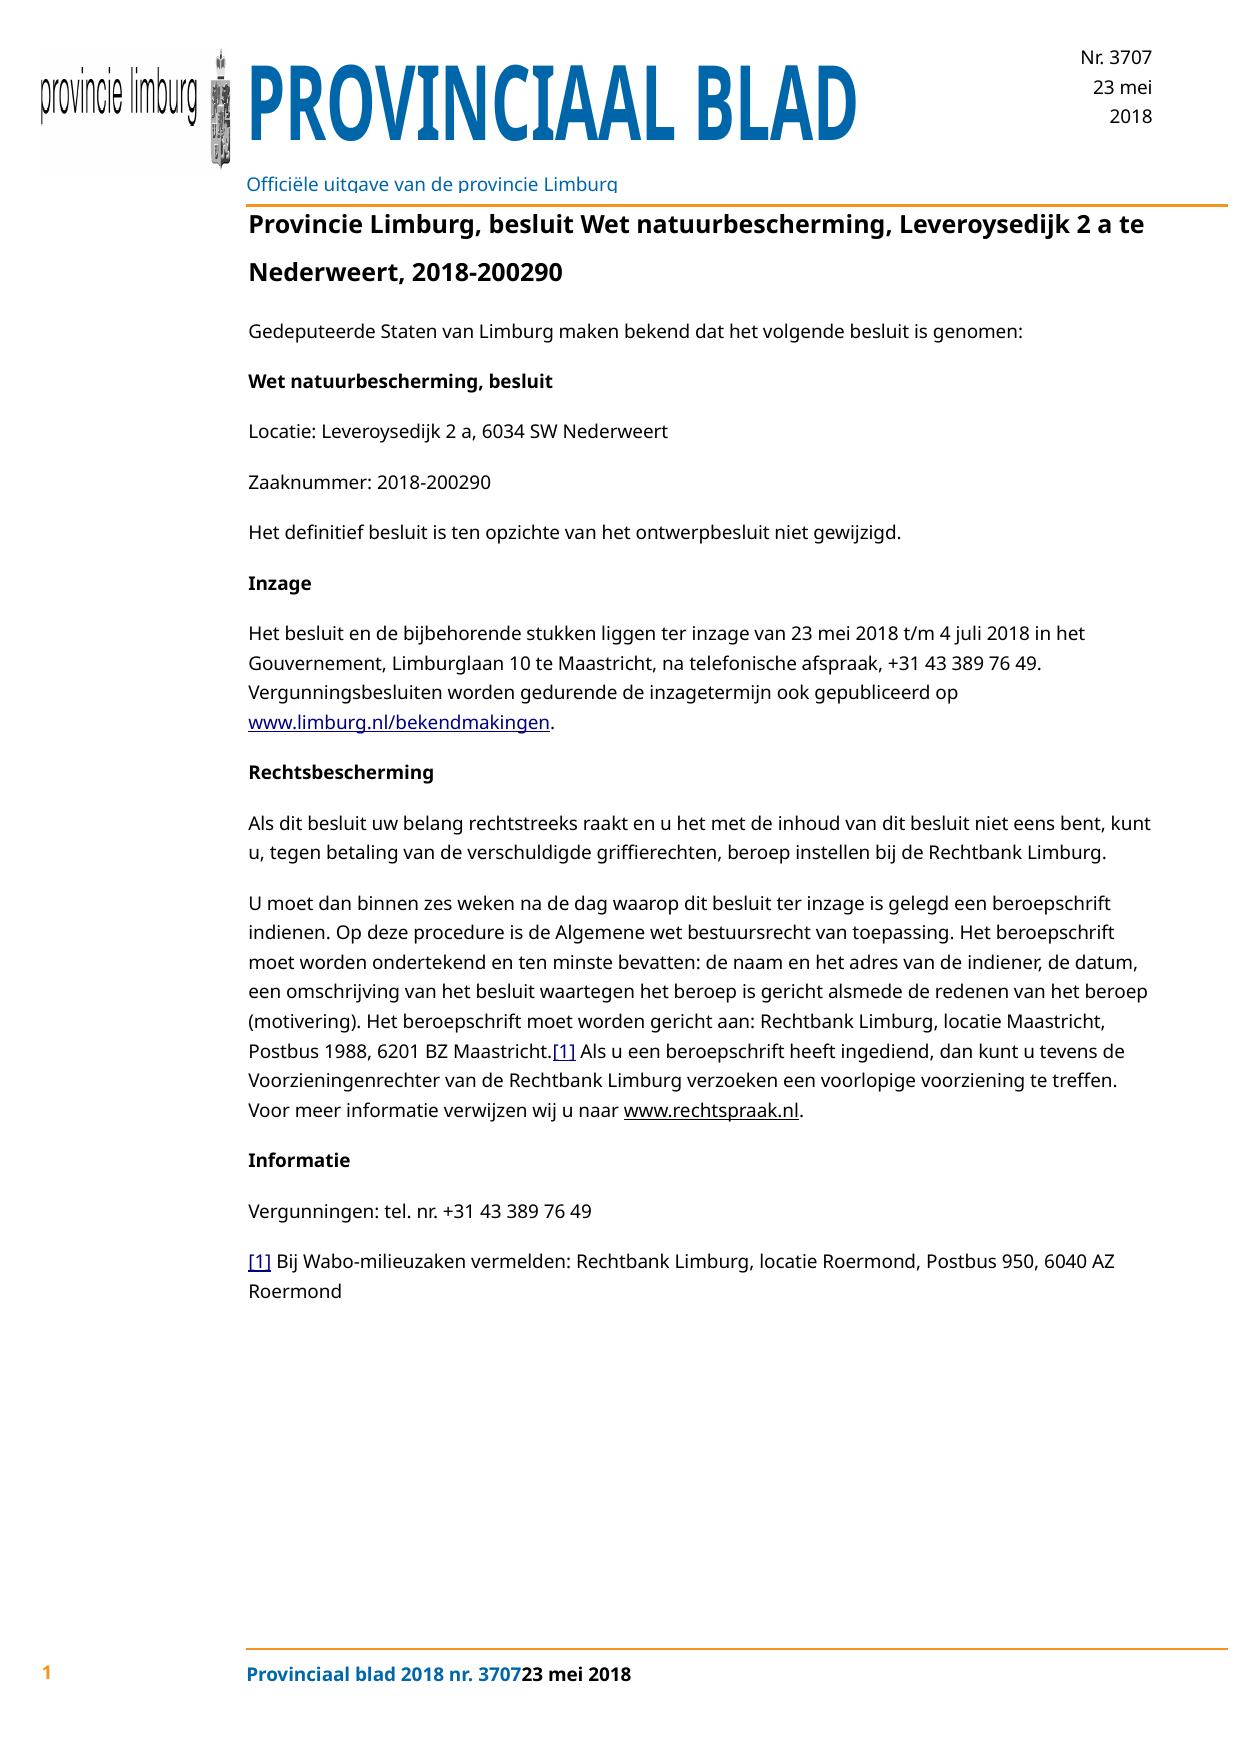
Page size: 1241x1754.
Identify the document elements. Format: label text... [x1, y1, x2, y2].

text Het besluit en de bijbehorende stukken liggen ter inzage van 23 mei 2018 t/m 4 juli 2018 in het Gouvernement, Limburglaan 10 te Maastricht, na telefonische afspraak, +31 43 389 76 49. Vergunningsbesluiten worden gedurende de inzagetermijn ook gepubliceerd op www.limburg.nl/bekendmakingen. [248, 620, 1152, 735]
text Zaaknummer: 2018-200290 [248, 469, 1152, 495]
text U moet dan binnen zes weken na de dag waarop dit besluit ter inzage is gelegd een beroepschrift indienen. Op deze procedure is de Algemene wet bestuursrecht van toepassing. Het beroepschrift moet worden ondertekend en ten minste bevatten: de naam en het adres van de indiener, de datum, een omschrijving van het besluit waartegen het beroep is gericht alsmede de redenen van het beroep (motivering). Het beroepschrift moet worden gericht aan: Rechtbank Limburg, locatie Maastricht, Postbus 1988, 6201 BZ Maastricht.[1] Als u een beroepschrift heeft ingediend, dan kunt u tevens de Voorzieningenrechter van de Rechtbank Limburg verzoeken een voorlopige voorziening te treffen. Voor meer informatie verwijzen wij u naar www.rechtspraak.nl. [248, 890, 1152, 1123]
text Locatie: Leveroysedijk 2 a, 6034 SW Nederweert [248, 419, 1152, 444]
text Het definitief besluit is ten opzichte van het ontwerpbesluit niet gewijzigd. [248, 519, 1152, 545]
text Vergunningen: tel. nr. +31 43 389 76 49 [248, 1198, 1152, 1224]
text Wet natuurbescherming, besluit [248, 368, 1152, 394]
text Rechtsbescherming [248, 759, 1152, 785]
picture [41, 47, 231, 172]
text Inzage [248, 570, 1152, 596]
text Informatie [248, 1147, 1152, 1173]
text [1] Bij Wabo-milieuzaken vermelden: Rechtbank Limburg, locatie Roermond, Postbus 950, 6040 AZ Roermond [248, 1248, 1152, 1304]
text Provincie Limburg, besluit Wet natuurbescherming, Leveroysedijk 2 a te Nederweert, 2018-200290 [248, 207, 1152, 288]
text Als dit besluit uw belang rechtstreeks raakt en u het met de inhoud van dit besluit niet eens bent, kunt u, tegen betaling van de verschuldigde griffierechten, beroep instellen bij de Rechtbank Limburg. [248, 810, 1152, 865]
text Gedeputeerde Staten van Limburg maken bekend dat het volgende besluit is genomen: [248, 318, 1152, 344]
